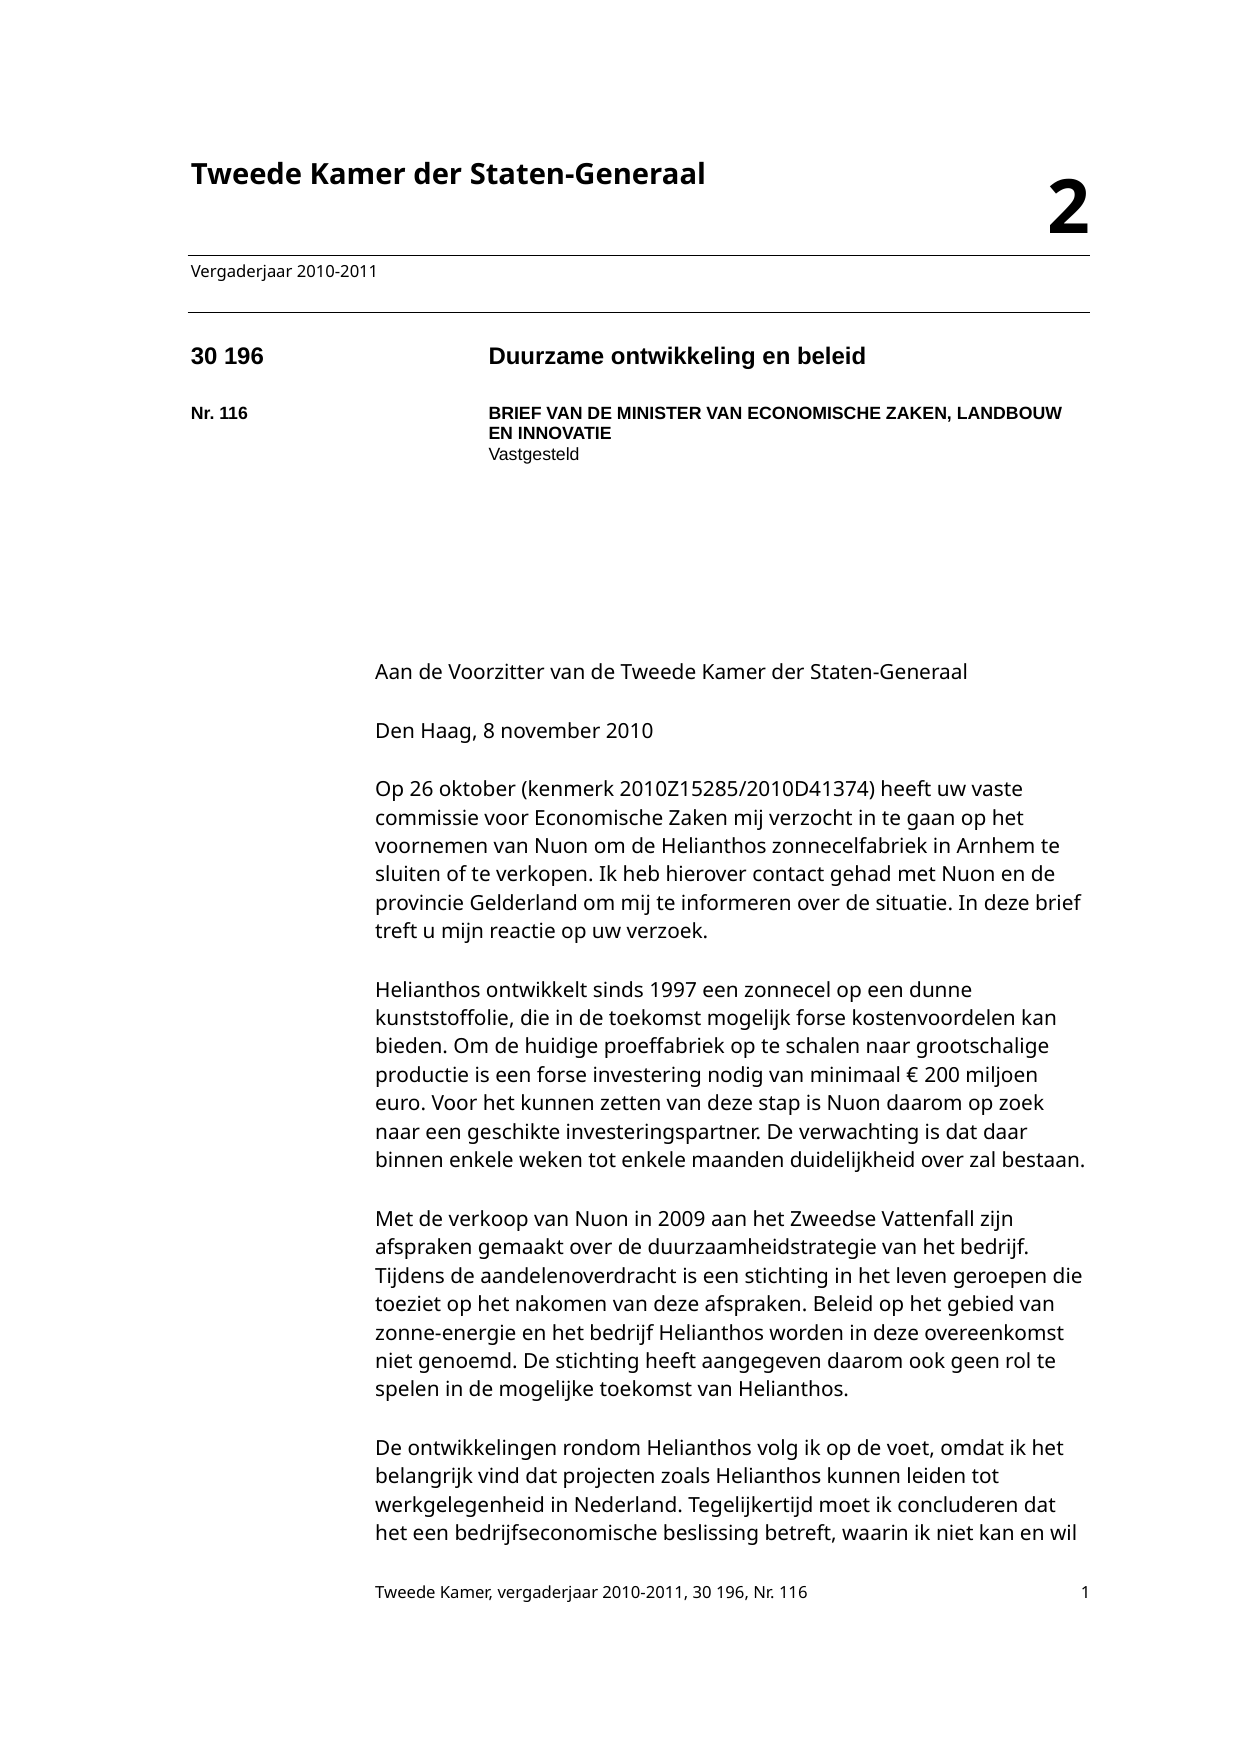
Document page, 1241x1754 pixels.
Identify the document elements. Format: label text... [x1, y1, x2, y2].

table_cell Nr. 116 [188, 399, 485, 539]
text Den Haag, 8 november 2010 [375, 716, 1090, 744]
table_cell Vergaderjaar 2010-2011 [188, 256, 485, 312]
text Met de verkoop van Nuon in 2009 aan het Zweedse Vattenfall zijn afspraken gemaakt over de duurzaamheidstrategie van het bedrijf. Tijdens de aandelenoverdracht is een stichting in het leven geroepen die toeziet op het nakomen van deze afspraken. Beleid op het gebied van zonne-energie en het bedrijf Helianthos worden in deze overeenkomst niet genoemd. De stichting heeft aangegeven daarom ook geen rol te spelen in de mogelijke toekomst van Helianthos. [375, 1204, 1090, 1403]
text Op 26 oktober (kenmerk 2010Z15285/2010D41374) heeft uw vaste commissie voor Economische Zaken mij verzocht in te gaan op het voornemen van Nuon om de Helianthos zonnecelfabriek in Arnhem te sluiten of te verkopen. Ik heb hierover contact gehad met Nuon en de provincie Gelderland om mij te informeren over de situatie. In deze brief treft u mijn reactie op uw verzoek. [375, 774, 1090, 945]
table_cell [188, 313, 485, 339]
table_header 2 [910, 150, 1090, 255]
text De ontwikkelingen rondom Helianthos volg ik op de voet, omdat ik het belangrijk vind dat projecten zoals Helianthos kunnen leiden tot werkgelegenheid in Nederland. Tegelijkertijd moet ik concluderen dat het een bedrijfseconomische beslissing betreft, waarin ik niet kan en wil [375, 1433, 1090, 1547]
table_cell Duurzame ontwikkeling en beleid [485, 339, 1090, 399]
table_cell BRIEF VAN DE MINISTER VAN ECONOMISCHE ZAKEN, LANDBOUW EN INNOVATIE Vastgesteld [485, 399, 1090, 539]
text Aan de Voorzitter van de Tweede Kamer der Staten-Generaal [375, 657, 1090, 686]
table_cell [485, 256, 1090, 312]
text Helianthos ontwikkelt sinds 1997 een zonnecel op een dunne kunststoffolie, die in de toekomst mogelijk forse kostenvoordelen kan bieden. Om de huidige proeffabriek op te schalen naar grootschalige productie is een forse investering nodig van minimaal € 200 miljoen euro. Voor het kunnen zetten van deze stap is Nuon daarom op zoek naar een geschikte investeringspartner. De verwachting is dat daar binnen enkele weken tot enkele maanden duidelijkheid over zal bestaan. [375, 975, 1090, 1174]
table_header Tweede Kamer der Staten-Generaal [188, 150, 909, 255]
table_cell 30 196 [188, 339, 485, 399]
table_cell [485, 313, 1090, 339]
